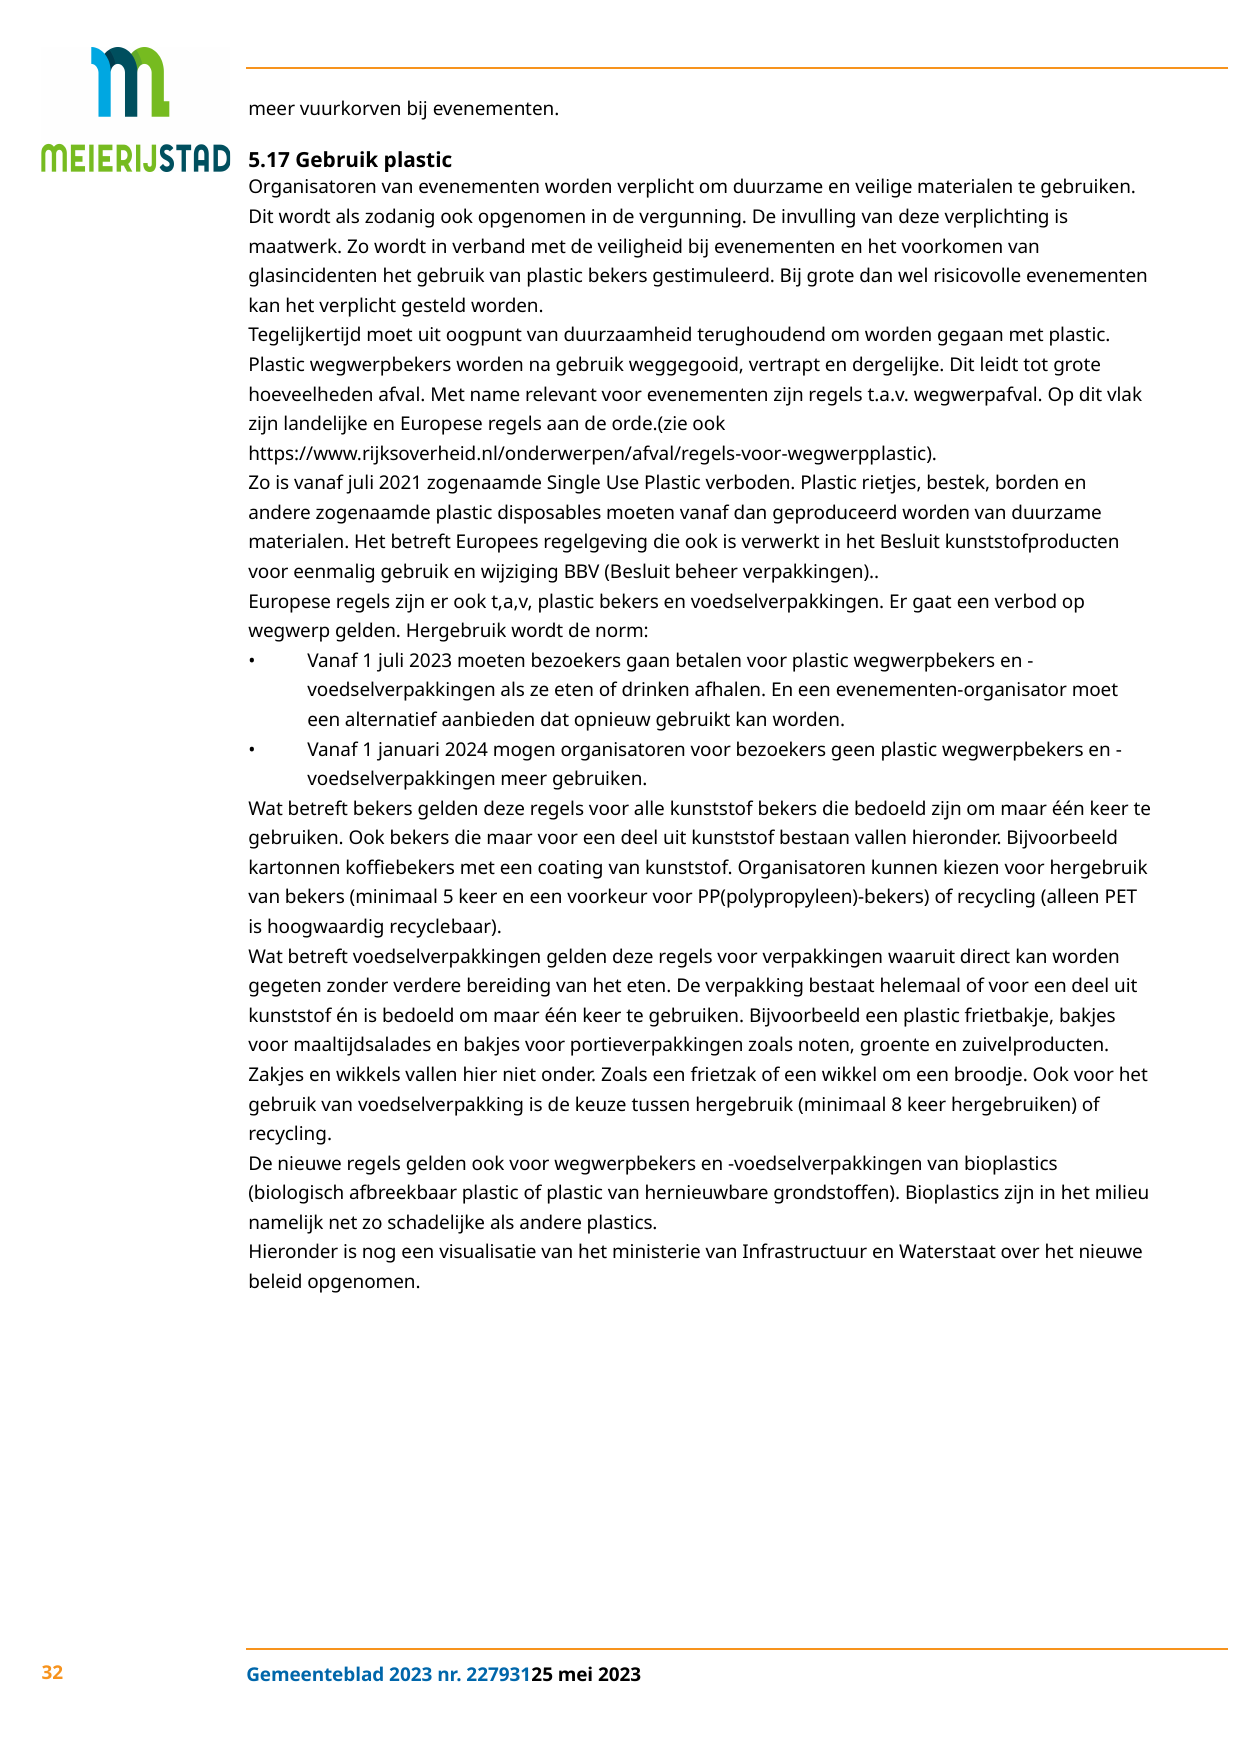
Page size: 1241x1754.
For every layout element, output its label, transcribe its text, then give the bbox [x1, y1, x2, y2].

text Europese regels zijn er ook t,a,v, plastic bekers en voedselverpakkingen. Er gaat een verbod op wegwerp gelden. Hergebruik wordt de norm: [248, 588, 1152, 643]
text Tegelijkertijd moet uit oogpunt van duurzaamheid terughoudend om worden gegaan met plastic. Plastic wegwerpbekers worden na gebruik weggegooid, vertrapt en dergelijke. Dit leidt tot grote hoeveelheden afval. Met name relevant voor evenementen zijn regels t.a.v. wegwerpafval. Op dit vlak zijn landelijke en Europese regels aan de orde.(zie ook https://www.rijksoverheid.nl/onderwerpen/afval/regels-voor-wegwerpplastic). [248, 322, 1152, 466]
text meer vuurkorven bij evenementen. [248, 95, 1152, 121]
text Organisatoren van evenementen worden verplicht om duurzame en veilige materialen te gebruiken. Dit wordt als zodanig ook opgenomen in de vergunning. De invulling van deze verplichting is maatwerk. Zo wordt in verband met de veiligheid bij evenementen en het voorkomen van glasincidenten het gebruik van plastic bekers gestimuleerd. Bij grote dan wel risicovolle evenementen kan het verplicht gesteld worden. [248, 174, 1152, 318]
text De nieuwe regels gelden ook voor wegwerpbekers en -voedselverpakkingen van bioplastics (biologisch afbreekbaar plastic of plastic van hernieuwbare grondstoffen). Bioplastics zijn in het milieu namelijk net zo schadelijke als andere plastics. [248, 1150, 1152, 1235]
picture [41, 47, 231, 172]
text Wat betreft voedselverpakkingen gelden deze regels voor verpakkingen waaruit direct kan worden gegeten zonder verdere bereiding van het eten. De verpakking bestaat helemaal of voor een deel uit kunststof én is bedoeld om maar één keer te gebruiken. Bijvoorbeeld een plastic frietbakje, bakjes voor maaltijdsalades en bakjes voor portieverpakkingen zoals noten, groente en zuivelproducten. Zakjes en wikkels vallen hier niet onder. Zoals een frietzak of een wikkel om een broodje. Ook voor het gebruik van voedselverpakking is de keuze tussen hergebruik (minimaal 8 keer hergebruiken) of recycling. [248, 943, 1152, 1146]
text Hieronder is nog een visualisatie van het ministerie van Infrastructuur en Waterstaat over het nieuwe beleid opgenomen. [248, 1239, 1152, 1294]
text Wat betreft bekers gelden deze regels voor alle kunststof bekers die bedoeld zijn om maar één keer te gebruiken. Ook bekers die maar voor een deel uit kunststof bestaan vallen hieronder. Bijvoorbeeld kartonnen koffiebekers met een coating van kunststof. Organisatoren kunnen kiezen voor hergebruik van bekers (minimaal 5 keer en een voorkeur voor PP(polypropyleen)-bekers) of recycling (alleen PET is hoogwaardig recyclebaar). [248, 795, 1152, 939]
text Zo is vanaf juli 2021 zogenaamde Single Use Plastic verboden. Plastic rietjes, bestek, borden en andere zogenaamde plastic disposables moeten vanaf dan geproduceerd worden van duurzame materialen. Het betreft Europees regelgeving die ook is verwerkt in het Besluit kunststofproducten voor eenmalig gebruik en wijziging BBV (Besluit beheer verpakkingen).. [248, 469, 1152, 584]
text 5.17 Gebruik plastic [248, 145, 1152, 174]
list Vanaf 1 juli 2023 moeten bezoekers gaan betalen voor plastic wegwerpbekers en -voedselverpakkingen als ze eten of drinken afhalen. En een evenementen-organisator moet een alternatief aanbieden dat opnieuw gebruikt kan worden. [248, 647, 1152, 732]
list Vanaf 1 januari 2024 mogen organisatoren voor bezoekers geen plastic wegwerpbekers en -voedselverpakkingen meer gebruiken. [248, 736, 1152, 791]
